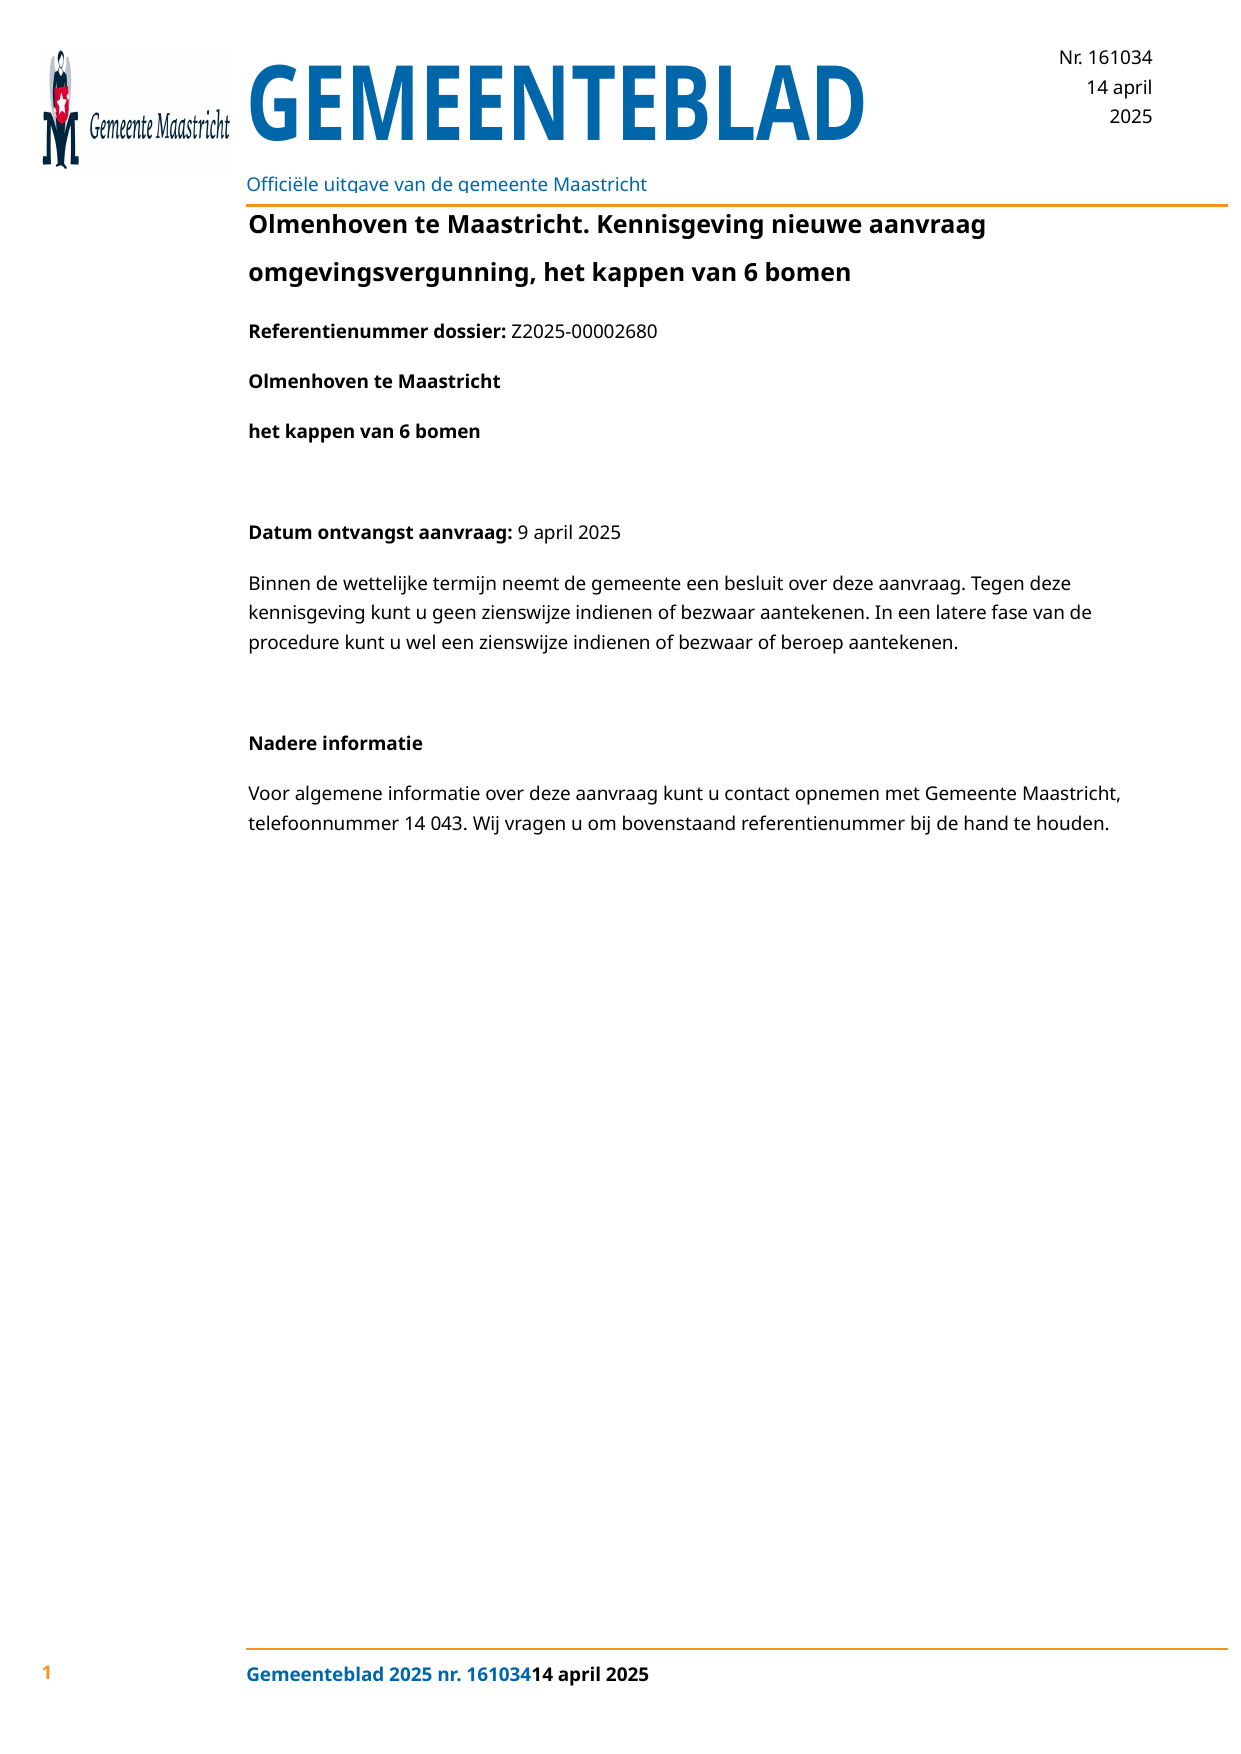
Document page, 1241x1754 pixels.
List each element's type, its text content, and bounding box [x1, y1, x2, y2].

text het kappen van 6 bomen [248, 419, 1152, 444]
text Nadere informatie [248, 730, 1152, 756]
text Datum ontvangst aanvraag: 9 april 2025 [248, 519, 1152, 545]
text Olmenhoven te Maastricht [248, 368, 1152, 394]
picture [41, 47, 231, 172]
text Voor algemene informatie over deze aanvraag kunt u contact opnemen met Gemeente Maastricht, telefoonnummer 14 043. Wij vragen u om bovenstaand referentienummer bij de hand te houden. [248, 780, 1152, 836]
text Referentienummer dossier: Z2025-00002680 [248, 318, 1152, 344]
text Olmenhoven te Maastricht. Kennisgeving nieuwe aanvraag omgevingsvergunning, het kappen van 6 bomen [248, 207, 1152, 288]
text Binnen de wettelijke termijn neemt de gemeente een besluit over deze aanvraag. Tegen deze kennisgeving kunt u geen zienswijze indienen of bezwaar aantekenen. In een latere fase van de procedure kunt u wel een zienswijze indienen of bezwaar of beroep aantekenen. [248, 570, 1152, 655]
